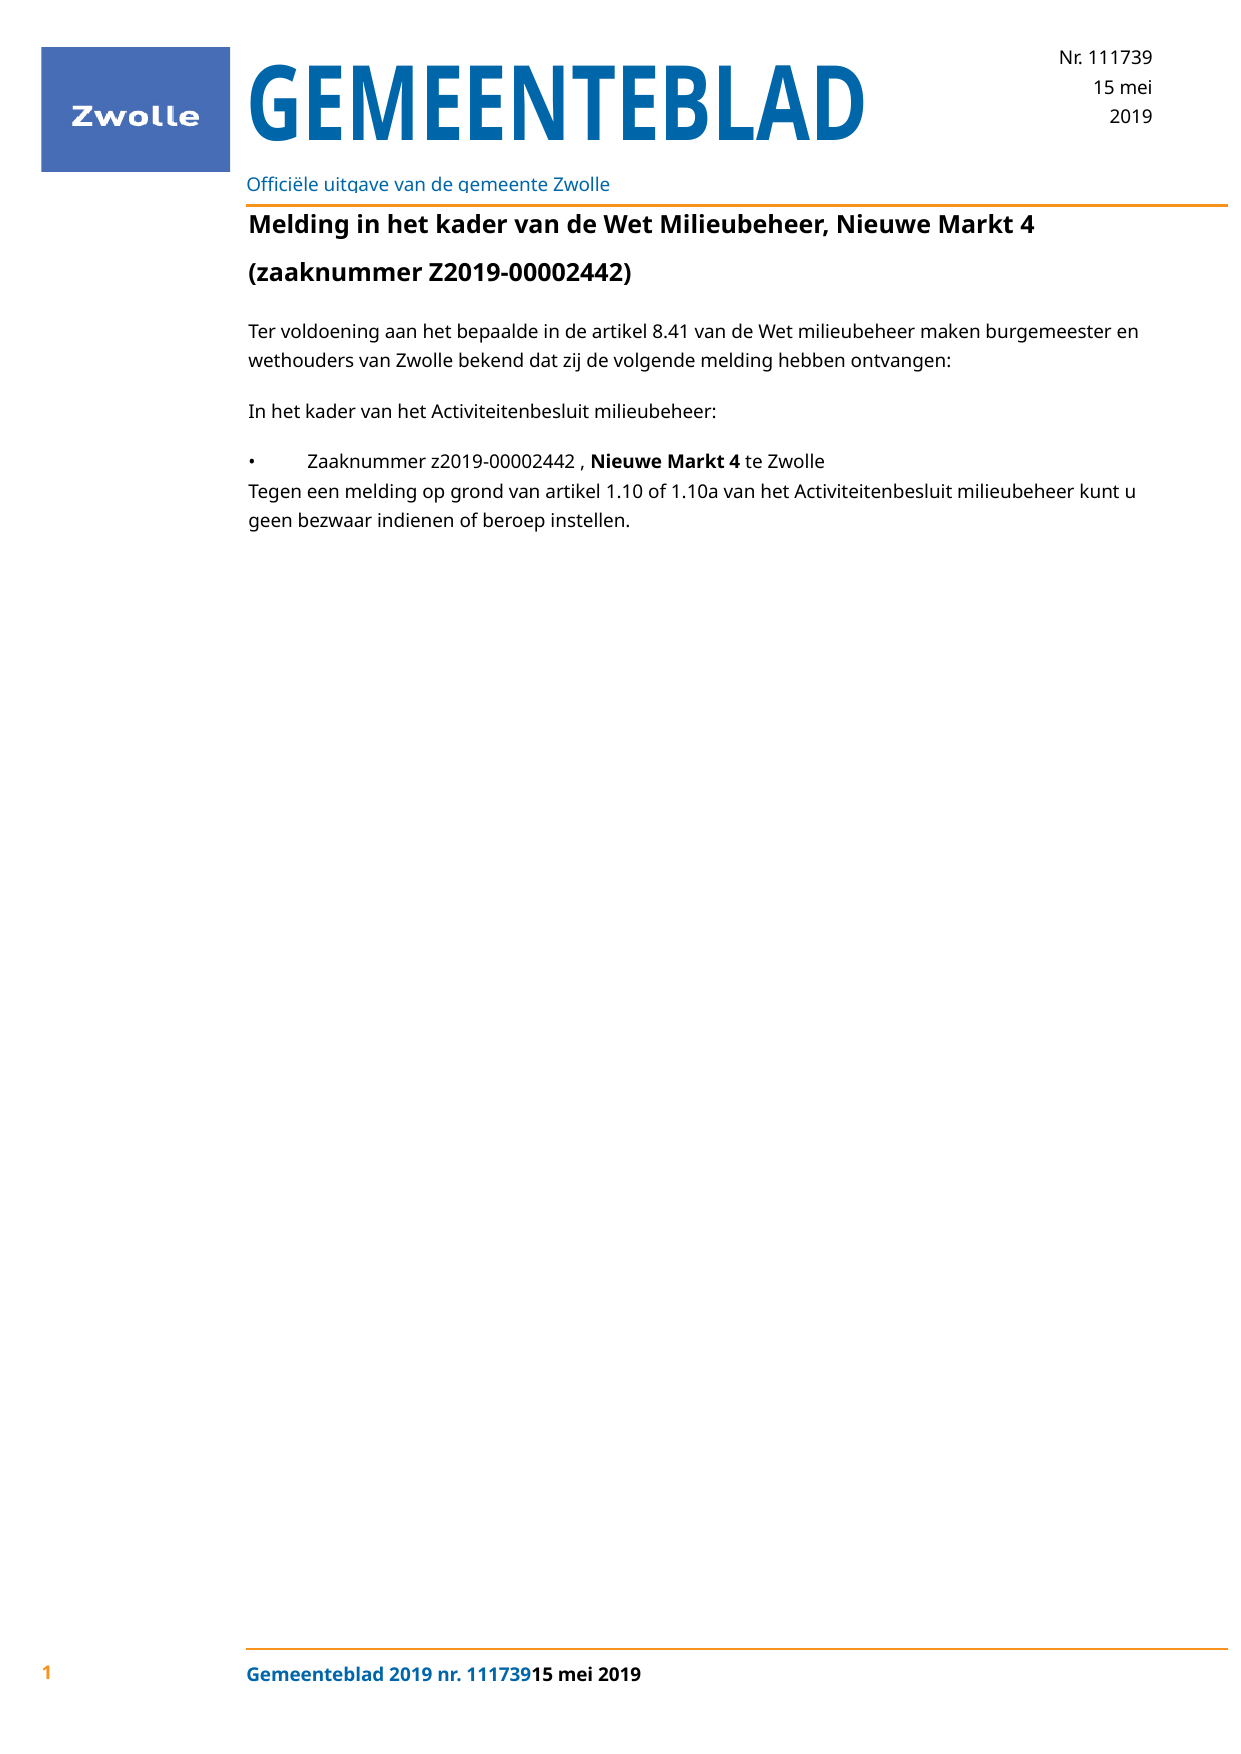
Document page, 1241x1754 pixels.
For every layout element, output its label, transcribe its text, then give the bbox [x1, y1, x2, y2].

list Zaaknummer z2019-00002442 , Nieuwe Markt 4 te Zwolle [248, 448, 1152, 474]
text Melding in het kader van de Wet Milieubeheer, Nieuwe Markt 4 (zaaknummer Z2019-00002442) [248, 207, 1152, 288]
text Tegen een melding op grond van artikel 1.10 of 1.10a van het Activiteitenbesluit milieubeheer kunt u geen bezwaar indienen of beroep instellen. [248, 478, 1152, 533]
text In het kader van het Activiteitenbesluit milieubeheer: [248, 398, 1152, 424]
picture [41, 47, 231, 172]
text Ter voldoening aan het bepaalde in de artikel 8.41 van de Wet milieubeheer maken burgemeester en wethouders van Zwolle bekend dat zij de volgende melding hebben ontvangen: [248, 318, 1152, 373]
